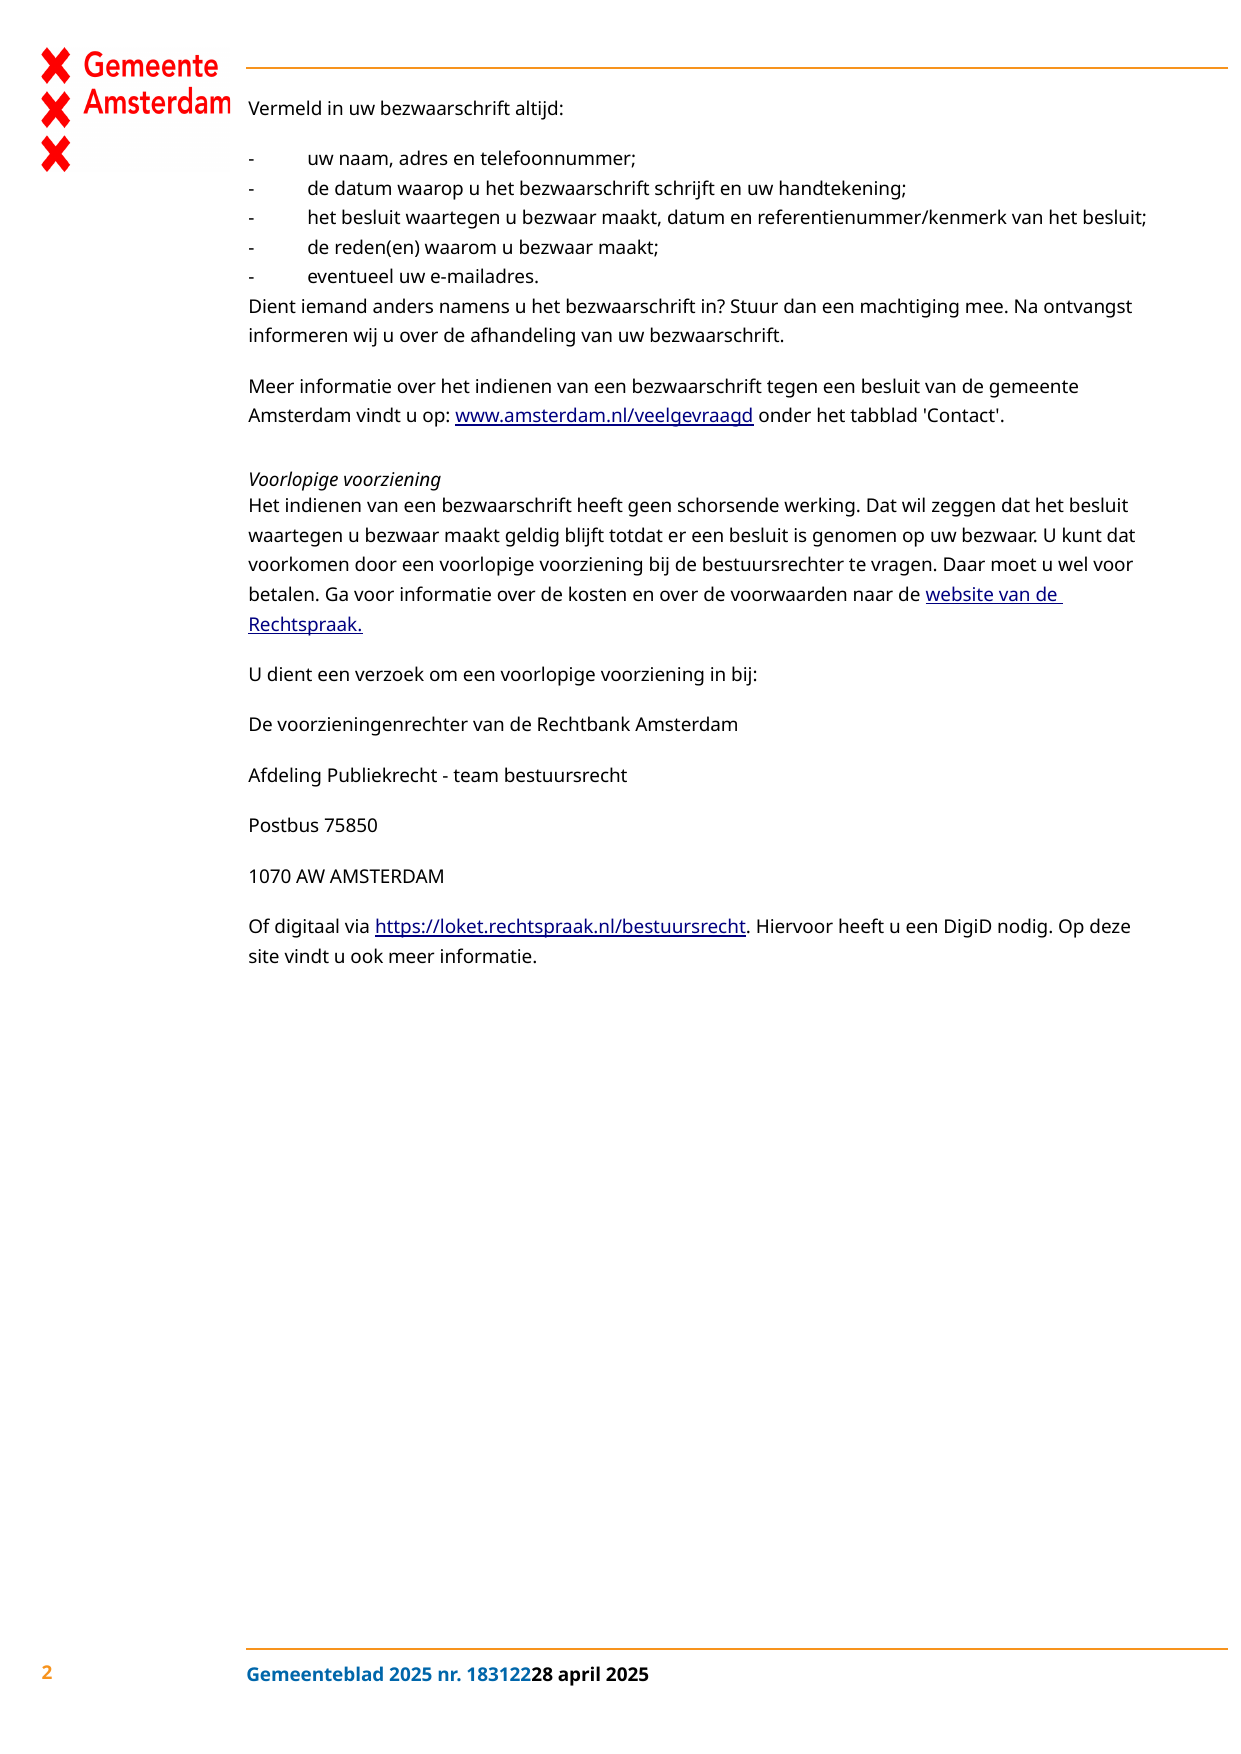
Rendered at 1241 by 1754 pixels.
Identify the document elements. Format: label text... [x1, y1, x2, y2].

text Meer informatie over het indienen van een bezwaarschrift tegen een besluit van de gemeente Amsterdam vindt u op: www.amsterdam.nl/veelgevraagd onder het tabblad 'Contact'. [248, 373, 1152, 428]
text 1070 AW AMSTERDAM [248, 863, 1152, 888]
text Het indienen van een bezwaarschrift heeft geen schorsende werking. Dat wil zeggen dat het besluit waartegen u bezwaar maakt geldig blijft totdat er een besluit is genomen op uw bezwaar. U kunt dat voorkomen door een voorlopige voorziening bij de bestuursrechter te vragen. Daar moet u wel voor betalen. Ga voor informatie over de kosten en over de voorwaarden naar de website van de Rechtspraak. [248, 492, 1152, 636]
text Voorlopige voorziening [248, 467, 1152, 492]
text Of digitaal via https://loket.rechtspraak.nl/bestuursrecht. Hiervoor heeft u een DigiD nodig. Op deze site vindt u ook meer informatie. [248, 913, 1152, 968]
text Dient iemand anders namens u het bezwaarschrift in? Stuur dan een machtiging mee. Na ontvangst informeren wij u over de afhandeling van uw bezwaarschrift. [248, 293, 1152, 348]
list de datum waarop u het bezwaarschrift schrijft en uw handtekening; [248, 175, 1152, 201]
list uw naam, adres en telefoonnummer; [248, 145, 1152, 171]
list het besluit waartegen u bezwaar maakt, datum en referentienummer/kenmerk van het besluit; [248, 204, 1152, 230]
text U dient een verzoek om een voorlopige voorziening in bij: [248, 661, 1152, 687]
list eventueel uw e-mailadres. [248, 263, 1152, 289]
text Postbus 75850 [248, 812, 1152, 838]
picture [41, 47, 231, 172]
text De voorzieningenrechter van de Rechtbank Amsterdam [248, 712, 1152, 737]
text Vermeld in uw bezwaarschrift altijd: [248, 95, 1152, 121]
text Afdeling Publiekrecht - team bestuursrecht [248, 762, 1152, 788]
list de reden(en) waarom u bezwaar maakt; [248, 234, 1152, 260]
